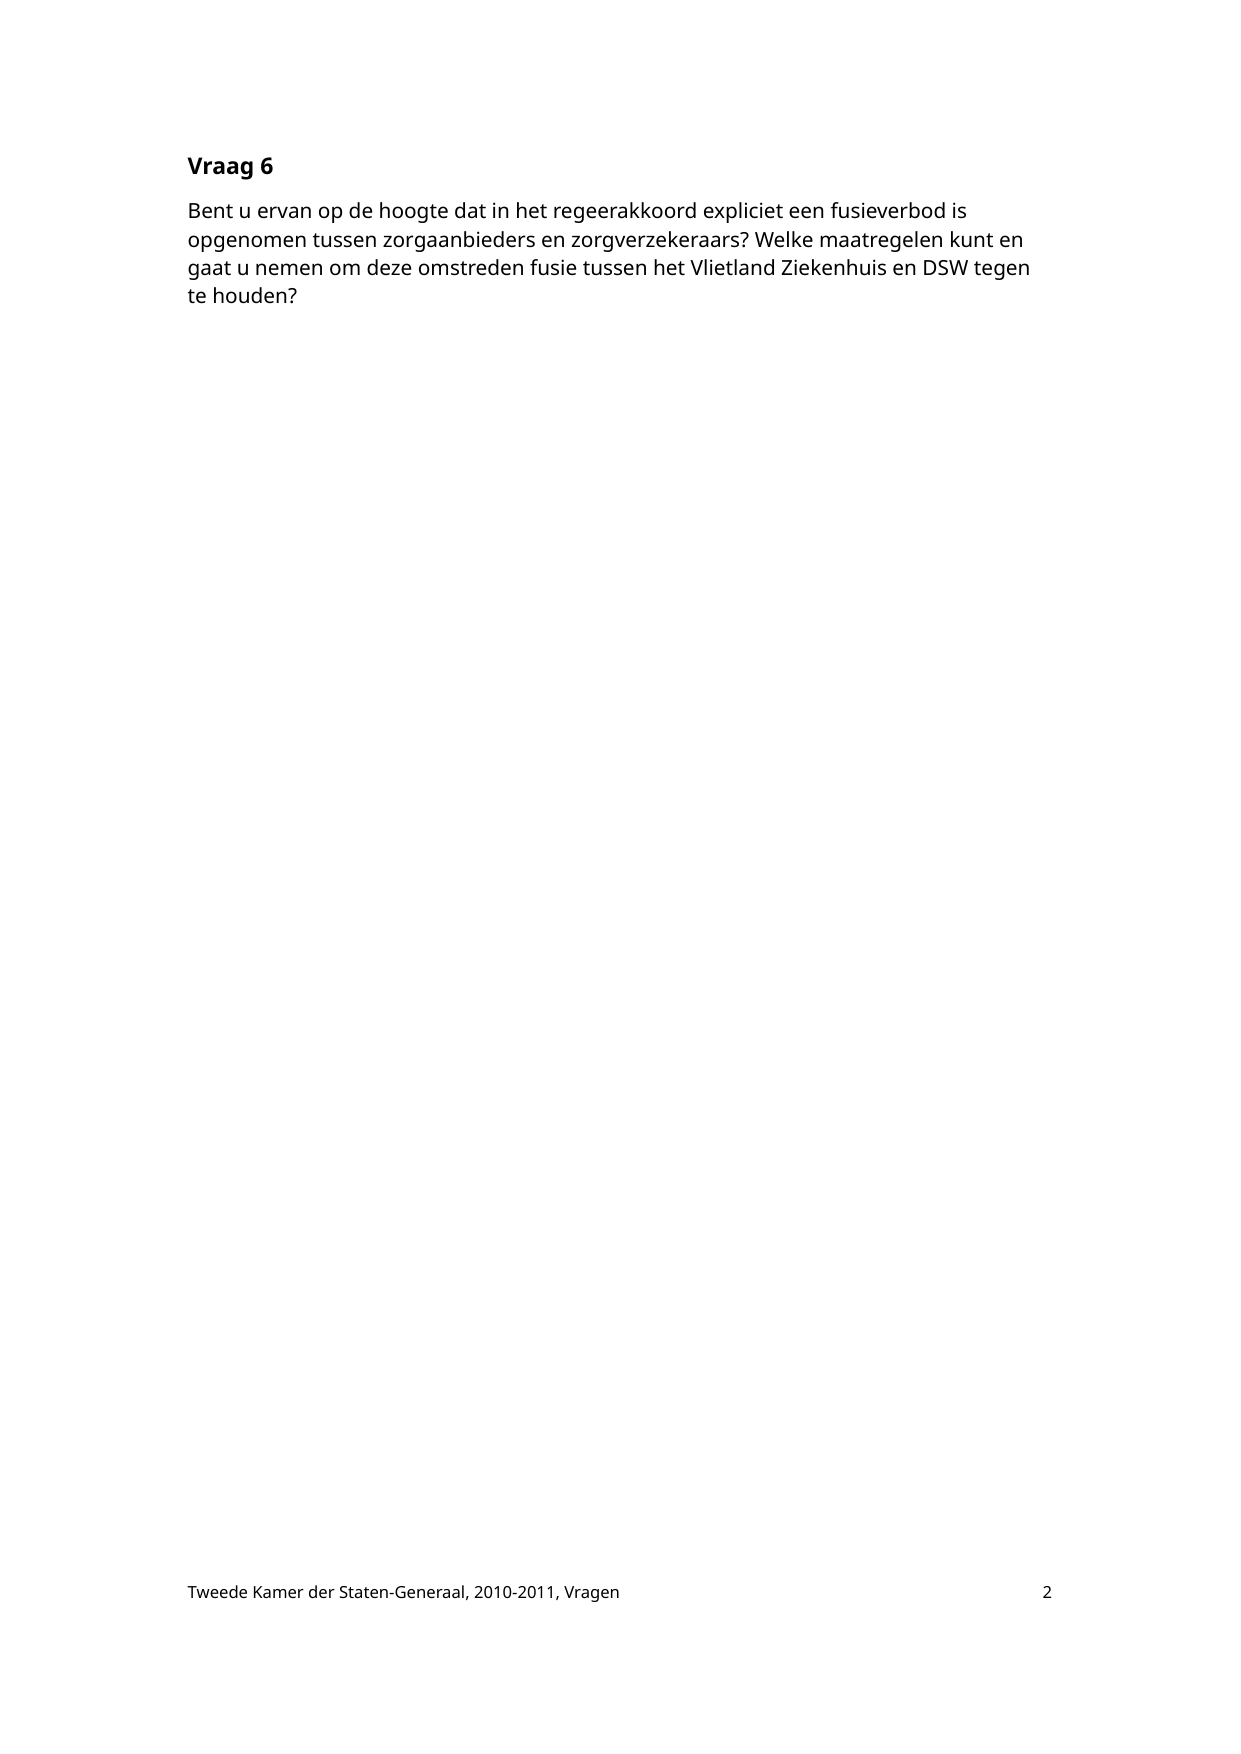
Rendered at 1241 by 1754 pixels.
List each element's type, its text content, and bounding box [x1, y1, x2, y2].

text Bent u ervan op de hoogte dat in het regeerakkoord expliciet een fusieverbod is opgenomen tussen zorgaanbieders en zorgverzekeraars? Welke maatregelen kunt en gaat u nemen om deze omstreden fusie tussen het Vlietland Ziekenhuis en DSW tegen te houden? [187, 196, 1053, 310]
subtitle Vraag 6 [187, 150, 1053, 181]
